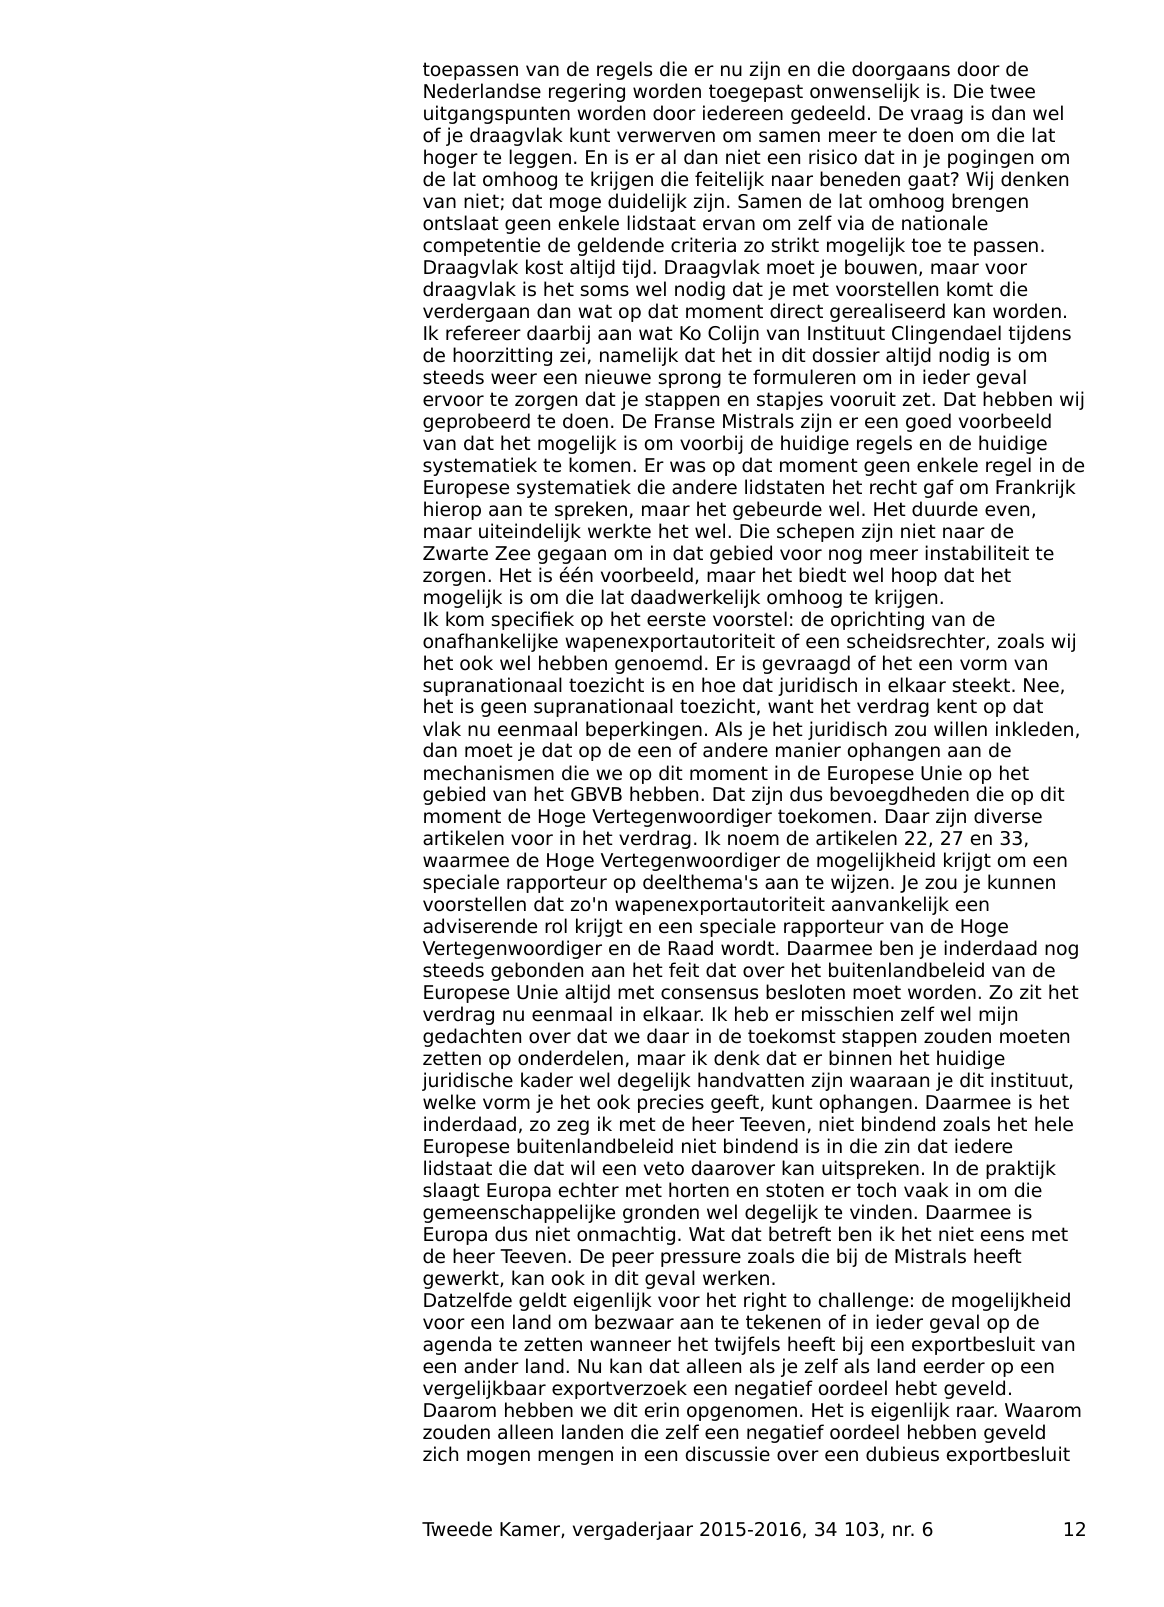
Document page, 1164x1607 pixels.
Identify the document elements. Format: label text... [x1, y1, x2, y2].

text Draagvlak kost altijd tijd. Draagvlak moet je bouwen, maar voor draagvlak is het soms wel nodig dat je met voorstellen komt die verdergaan dan wat op dat moment direct gerealiseerd kan worden. Ik refereer daarbij aan wat Ko Colijn van Instituut Clingendael tijdens de hoorzitting zei, namelijk dat het in dit dossier altijd nodig is om steeds weer een nieuwe sprong te formuleren om in ieder geval ervoor te zorgen dat je stappen en stapjes vooruit zet. Dat hebben wij geprobeerd te doen. De Franse Mistrals zijn er een goed voorbeeld van dat het mogelijk is om voorbij de huidige regels en de huidige systematiek te komen. Er was op dat moment geen enkele regel in de Europese systematiek die andere lidstaten het recht gaf om Frankrijk hierop aan te spreken, maar het gebeurde wel. Het duurde even, maar uiteindelijk werkte het wel. Die schepen zijn niet naar de Zwarte Zee gegaan om in dat gebied voor nog meer instabiliteit te zorgen. Het is één voorbeeld, maar het biedt wel hoop dat het mogelijk is om die lat daadwerkelijk omhoog te krijgen. [422, 257, 1087, 608]
text Ik kom specifiek op het eerste voorstel: de oprichting van de onafhankelijke wapenexportautoriteit of een scheidsrechter, zoals wij het ook wel hebben genoemd. Er is gevraagd of het een vorm van supranationaal toezicht is en hoe dat juridisch in elkaar steekt. Nee, het is geen supranationaal toezicht, want het verdrag kent op dat vlak nu eenmaal beperkingen. Als je het juridisch zou willen inkleden, dan moet je dat op de een of andere manier ophangen aan de mechanismen die we op dit moment in de Europese Unie op het gebied van het GBVB hebben. Dat zijn dus bevoegdheden die op dit moment de Hoge Vertegenwoordiger toekomen. Daar zijn diverse artikelen voor in het verdrag. Ik noem de artikelen 22, 27 en 33, waarmee de Hoge Vertegenwoordiger de mogelijkheid krijgt om een speciale rapporteur op deelthema's aan te wijzen. Je zou je kunnen voorstellen dat zo'n wapenexportautoriteit aanvankelijk een adviserende rol krijgt en een speciale rapporteur van de Hoge Vertegenwoordiger en de Raad wordt. Daarmee ben je inderdaad nog steeds gebonden aan het feit dat over het buitenlandbeleid van de Europese Unie altijd met consensus besloten moet worden. Zo zit het verdrag nu eenmaal in elkaar. Ik heb er misschien zelf wel mijn gedachten over dat we daar in de toekomst stappen zouden moeten zetten op onderdelen, maar ik denk dat er binnen het huidige juridische kader wel degelijk handvatten zijn waaraan je dit instituut, welke vorm je het ook precies geeft, kunt ophangen. Daarmee is het inderdaad, zo zeg ik met de heer Teeven, niet bindend zoals het hele Europese buitenlandbeleid niet bindend is in die zin dat iedere lidstaat die dat wil een veto daarover kan uitspreken. In de praktijk slaagt Europa echter met horten en stoten er toch vaak in om die gemeenschappelijke gronden wel degelijk te vinden. Daarmee is Europa dus niet onmachtig. Wat dat betreft ben ik het niet eens met de heer Teeven. De peer pressure zoals die bij de Mistrals heeft gewerkt, kan ook in dit geval werken. [422, 608, 1087, 1290]
text toepassen van de regels die er nu zijn en die doorgaans door de Nederlandse regering worden toegepast onwenselijk is. Die twee uitgangspunten worden door iedereen gedeeld. De vraag is dan wel of je draagvlak kunt verwerven om samen meer te doen om die lat hoger te leggen. En is er al dan niet een risico dat in je pogingen om de lat omhoog te krijgen die feitelijk naar beneden gaat? Wij denken van niet; dat moge duidelijk zijn. Samen de lat omhoog brengen ontslaat geen enkele lidstaat ervan om zelf via de nationale competentie de geldende criteria zo strikt mogelijk toe te passen. [422, 59, 1087, 257]
text Datzelfde geldt eigenlijk voor het right to challenge: de mogelijkheid voor een land om bezwaar aan te tekenen of in ieder geval op de agenda te zetten wanneer het twijfels heeft bij een exportbesluit van een ander land. Nu kan dat alleen als je zelf als land eerder op een vergelijkbaar exportverzoek een negatief oordeel hebt geveld. Daarom hebben we dit erin opgenomen. Het is eigenlijk raar. Waarom zouden alleen landen die zelf een negatief oordeel hebben geveld zich mogen mengen in een discussie over een dubieus exportbesluit [422, 1290, 1087, 1466]
